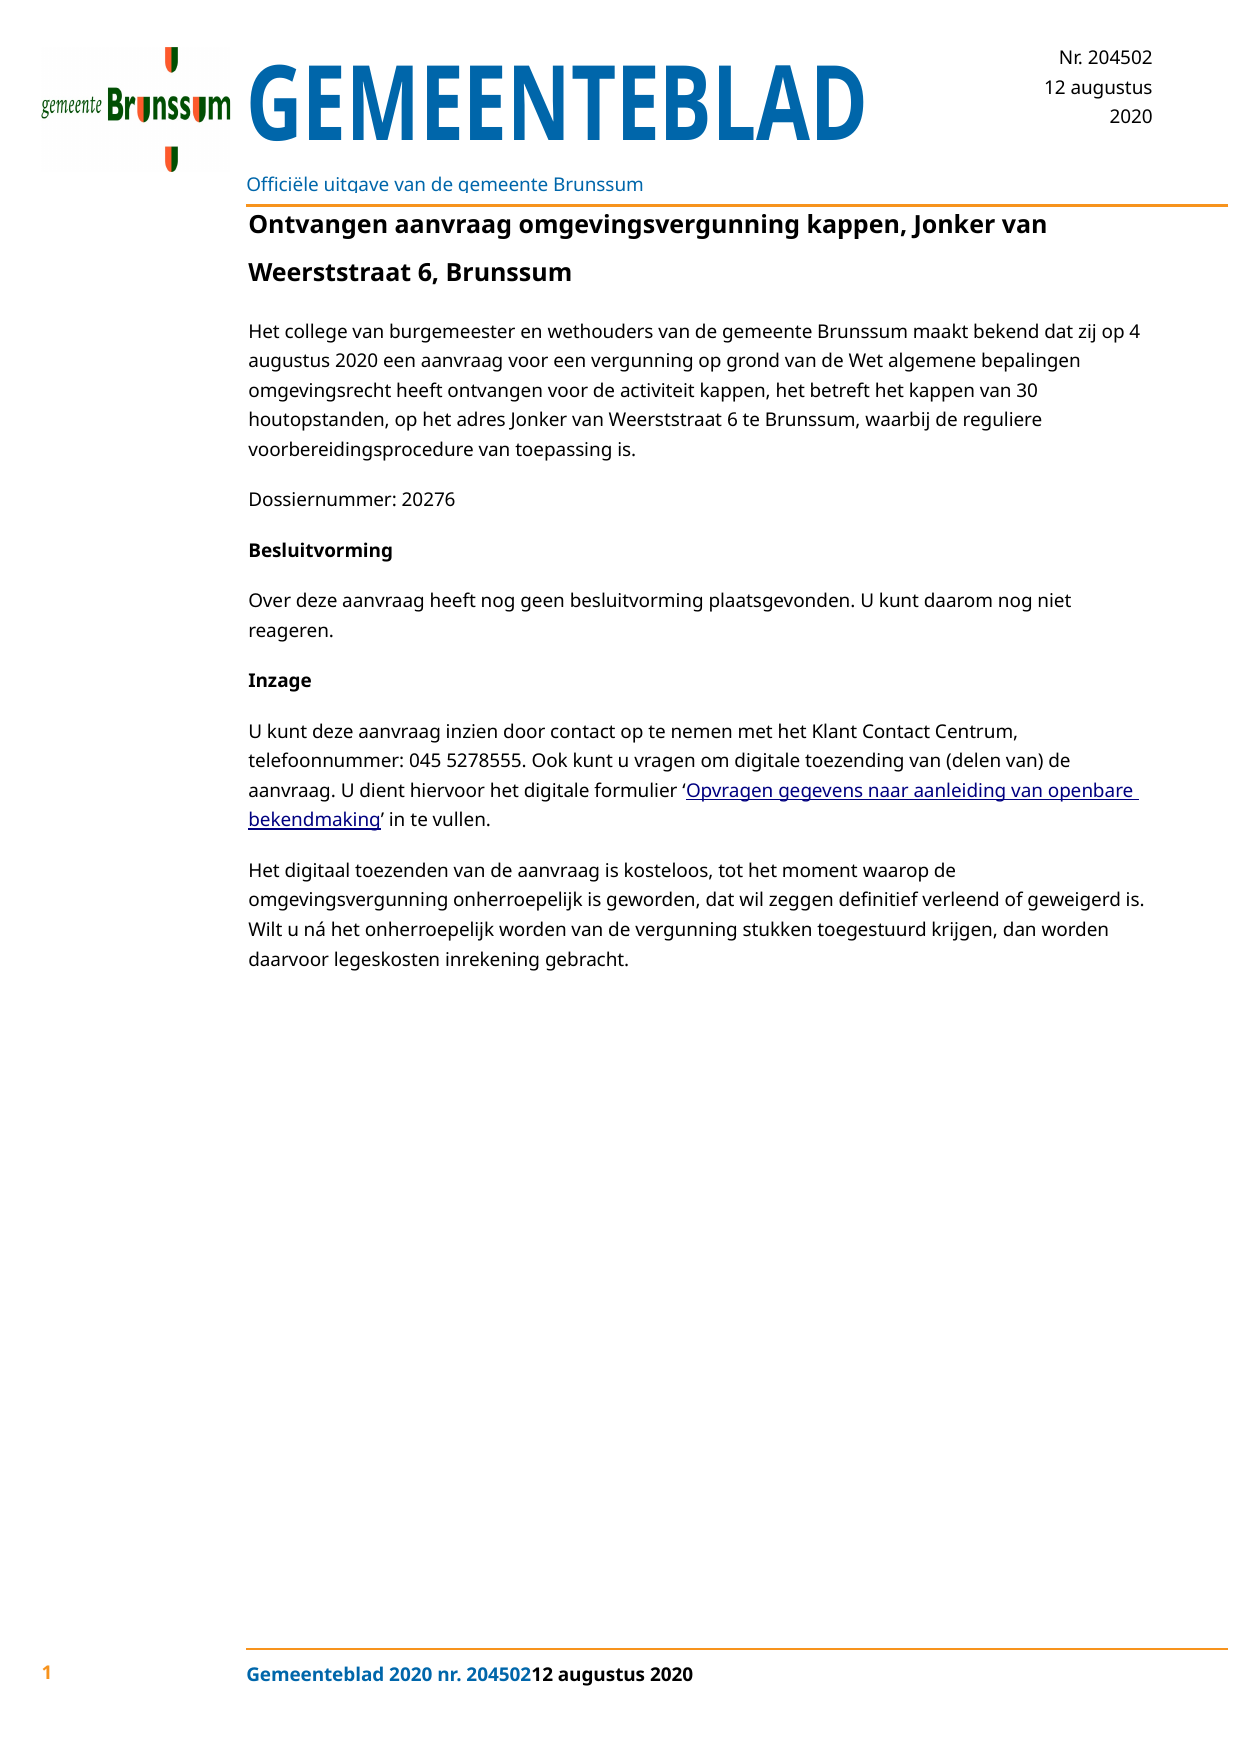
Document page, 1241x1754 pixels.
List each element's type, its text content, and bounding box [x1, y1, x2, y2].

text U kunt deze aanvraag inzien door contact op te nemen met het Klant Contact Centrum, telefoonnummer: 045 5278555. Ook kunt u vragen om digitale toezending van (delen van) de aanvraag. U dient hiervoor het digitale formulier ‘Opvragen gegevens naar aanleiding van openbare bekendmaking’ in te vullen. [248, 718, 1152, 832]
text Het digitaal toezenden van de aanvraag is kosteloos, tot het moment waarop de omgevingsvergunning onherroepelijk is geworden, dat wil zeggen definitief verleend of geweigerd is. Wilt u ná het onherroepelijk worden van de vergunning stukken toegestuurd krijgen, dan worden daarvoor legeskosten inrekening gebracht. [248, 857, 1152, 972]
text Ontvangen aanvraag omgevingsvergunning kappen, Jonker van Weerststraat 6, Brunssum [248, 207, 1152, 288]
text Over deze aanvraag heeft nog geen besluitvorming plaatsgevonden. U kunt daarom nog niet reageren. [248, 587, 1152, 643]
text Inzage [248, 667, 1152, 693]
text Besluitvorming [248, 537, 1152, 563]
text Dossiernummer: 20276 [248, 487, 1152, 512]
text Het college van burgemeester en wethouders van de gemeente Brunssum maakt bekend dat zij op 4 augustus 2020 een aanvraag voor een vergunning op grond van de Wet algemene bepalingen omgevingsrecht heeft ontvangen voor de activiteit kappen, het betreft het kappen van 30 houtopstanden, op het adres Jonker van Weerststraat 6 te Brunssum, waarbij de reguliere voorbereidingsprocedure van toepassing is. [248, 318, 1152, 462]
picture [41, 47, 231, 172]
